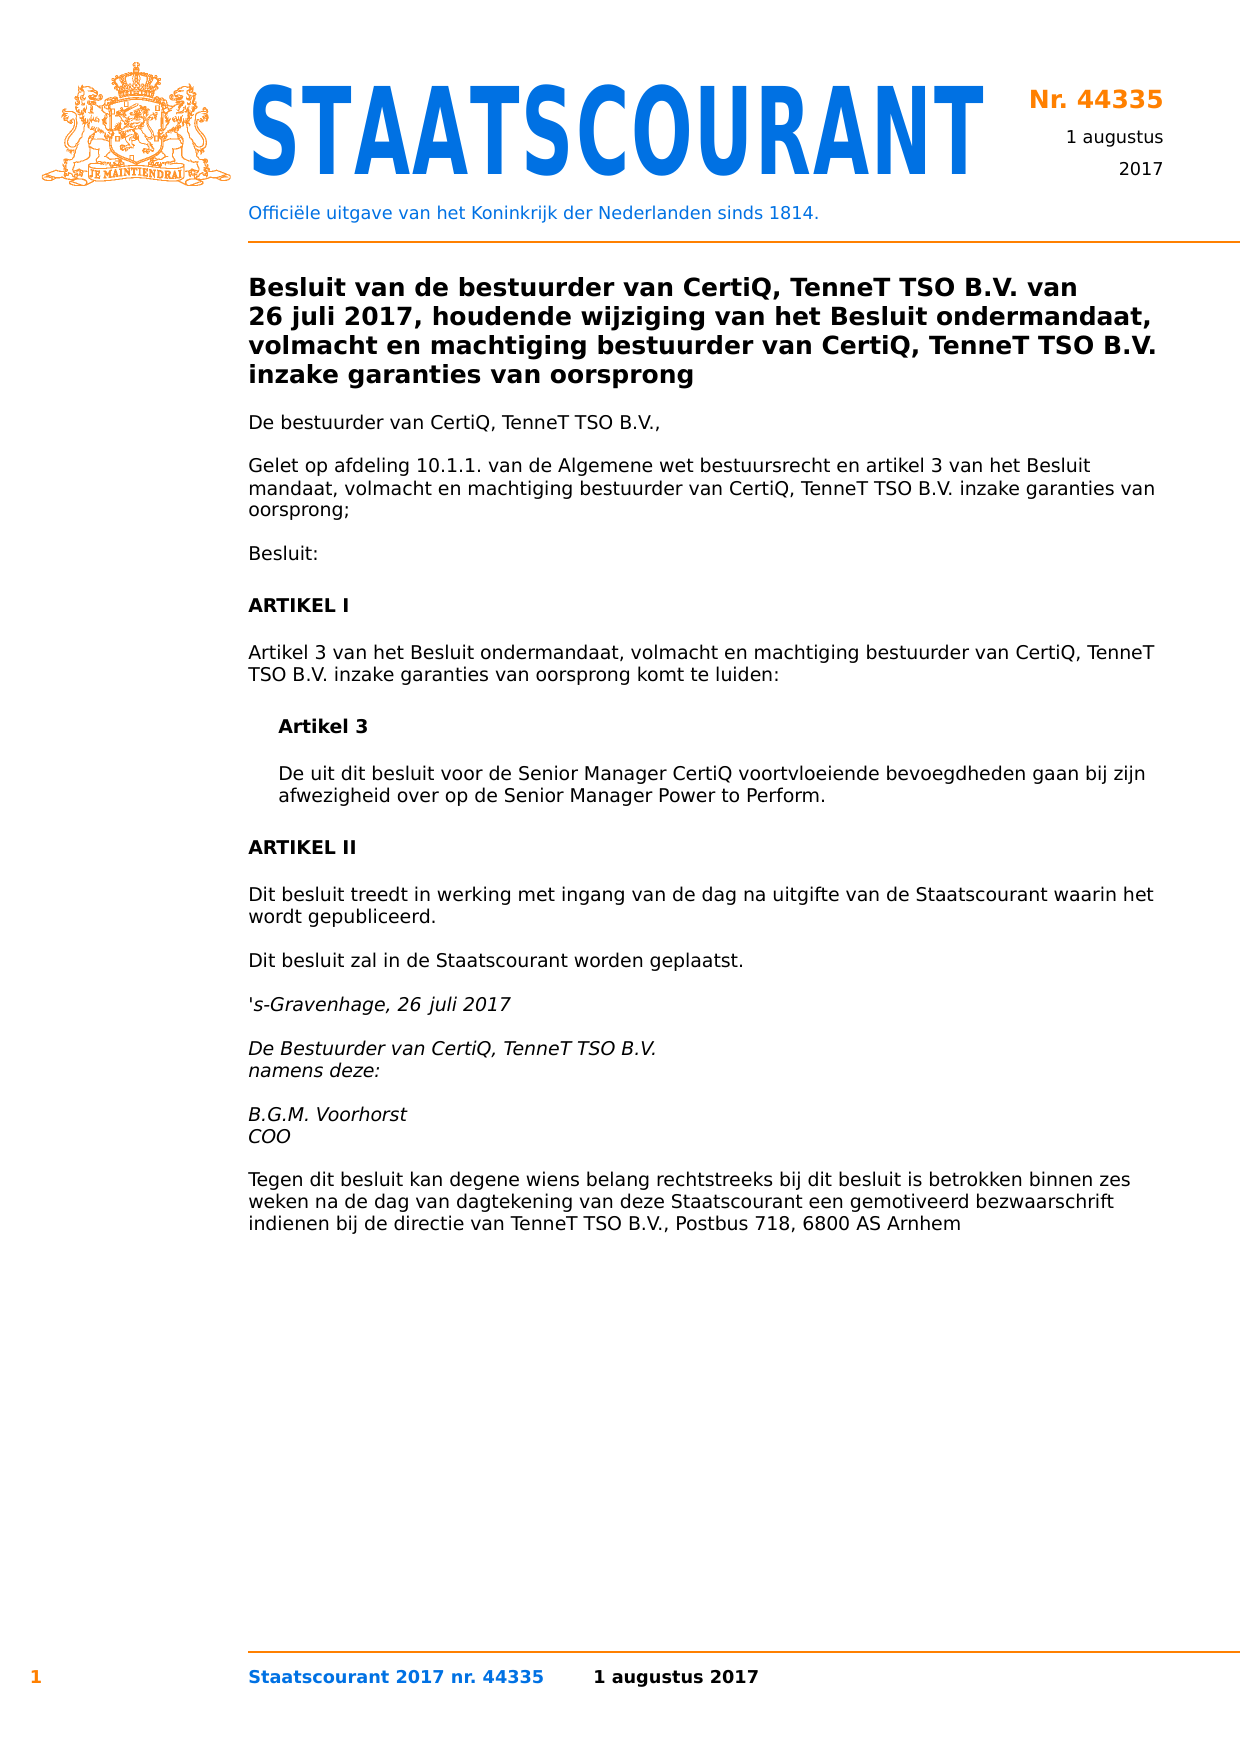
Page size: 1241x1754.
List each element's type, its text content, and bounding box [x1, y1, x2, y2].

text Dit besluit treedt in werking met ingang van de dag na uitgifte van de Staatscourant waarin het wordt gepubliceerd. [248, 884, 1163, 928]
text Tegen dit besluit kan degene wiens belang rechtstreeks bij dit besluit is betrokken binnen zes weken na de dag van dagtekening van deze Staatscourant een gemotiveerd bezwaarschrift indienen bij de directie van TenneT TSO B.V., Postbus 718, 6800 AS Arnhem [248, 1169, 1163, 1235]
table_header Nr. 44335 [998, 62, 1240, 121]
subtitle Besluit van de bestuurder van CertiQ, TenneT TSO B.V. van 26 juli 2017, houdende wijziging van het Besluit ondermandaat, volmacht en machtiging bestuurder van CertiQ, TenneT TSO B.V. inzake garanties van oorsprong [248, 273, 1163, 390]
subtitle Artikel 3 [278, 716, 1163, 738]
table_cell Officiële uitgave van het Koninkrijk der Nederlanden sinds 1814. [248, 203, 1240, 241]
subtitle ARTIKEL II [248, 837, 1163, 859]
text Gelet op afdeling 10.1.1. van de Algemene wet bestuursrecht en artikel 3 van het Besluit mandaat, volmacht en machtiging bestuurder van CertiQ, TenneT TSO B.V. inzake garanties van oorsprong; [248, 455, 1163, 521]
text Besluit: [248, 543, 1163, 565]
subtitle ARTIKEL I [248, 595, 1163, 617]
text De bestuurder van CertiQ, TenneT TSO B.V., [248, 412, 1163, 433]
text De uit dit besluit voor de Senior Manager CertiQ voortvloeiende bevoegdheden gaan bij zijn afwezigheid over op de Senior Manager Power to Perform. [278, 763, 1163, 807]
table_header [25, 62, 248, 241]
table_cell 1 augustus [998, 121, 1240, 153]
table_cell 2017 [998, 153, 1240, 203]
text Artikel 3 van het Besluit ondermandaat, volmacht en machtiging bestuurder van CertiQ, TenneT TSO B.V. inzake garanties van oorsprong komt te luiden: [248, 642, 1163, 686]
table_header STAATSCOURANT [248, 62, 998, 203]
picture [41, 62, 231, 186]
text De Bestuurder van CertiQ, TenneT TSO B.V. namens deze: B.G.M. Voorhorst COO [248, 1038, 1163, 1147]
text Dit besluit zal in de Staatscourant worden geplaatst. [248, 950, 1163, 972]
text 's-Gravenhage, 26 juli 2017 [248, 994, 1163, 1016]
